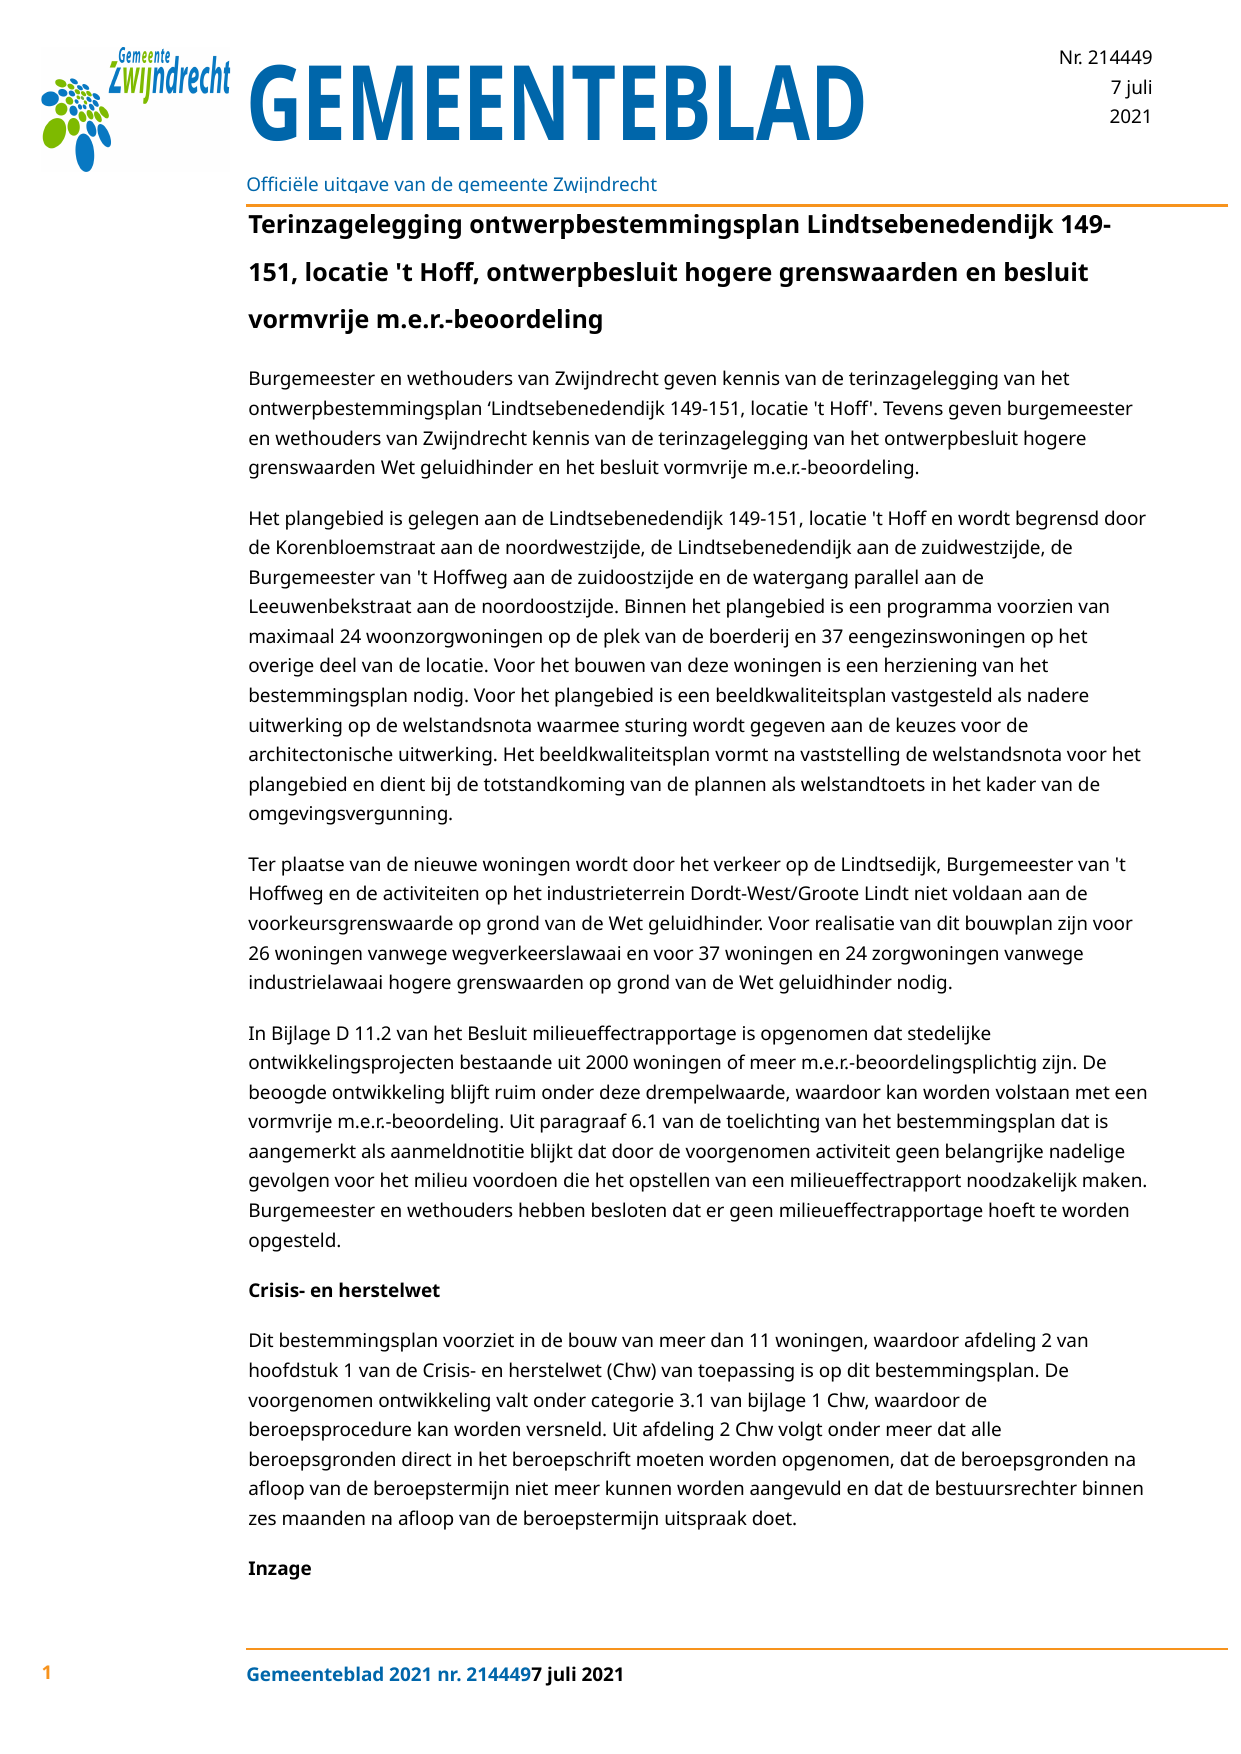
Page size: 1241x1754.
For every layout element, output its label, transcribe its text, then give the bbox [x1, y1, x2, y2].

text Ter plaatse van de nieuwe woningen wordt door het verkeer op de Lindtsedijk, Burgemeester van 't Hoffweg en de activiteiten op het industrieterrein Dordt-West/Groote Lindt niet voldaan aan de voorkeursgrenswaarde op grond van de Wet geluidhinder. Voor realisatie van dit bouwplan zijn voor 26 woningen vanwege wegverkeerslawaai en voor 37 woningen en 24 zorgwoningen vanwege industrielawaai hogere grenswaarden op grond van de Wet geluidhinder nodig. [248, 851, 1152, 995]
picture [41, 47, 231, 172]
text In Bijlage D 11.2 van het Besluit milieueffectrapportage is opgenomen dat stedelijke ontwikkelingsprojecten bestaande uit 2000 woningen of meer m.e.r.‐beoordelingsplichtig zijn. De beoogde ontwikkeling blijft ruim onder deze drempelwaarde, waardoor kan worden volstaan met een vormvrije m.e.r.‐beoordeling. Uit paragraaf 6.1 van de toelichting van het bestemmingsplan dat is aangemerkt als aanmeldnotitie blijkt dat door de voorgenomen activiteit geen belangrijke nadelige gevolgen voor het milieu voordoen die het opstellen van een milieueffectrapport noodzakelijk maken. Burgemeester en wethouders hebben besloten dat er geen milieueffectrapportage hoeft te worden opgesteld. [248, 1020, 1152, 1252]
text Dit bestemmingsplan voorziet in de bouw van meer dan 11 woningen, waardoor afdeling 2 van hoofdstuk 1 van de Crisis- en herstelwet (Chw) van toepassing is op dit bestemmingsplan. De voorgenomen ontwikkeling valt onder categorie 3.1 van bijlage 1 Chw, waardoor de beroepsprocedure kan worden versneld. Uit afdeling 2 Chw volgt onder meer dat alle beroepsgronden direct in het beroepschrift moeten worden opgenomen, dat de beroepsgronden na afloop van de beroepstermijn niet meer kunnen worden aangevuld en dat de bestuursrechter binnen zes maanden na afloop van de beroepstermijn uitspraak doet. [248, 1328, 1152, 1531]
text Burgemeester en wethouders van Zwijndrecht geven kennis van de terinzagelegging van het ontwerpbestemmingsplan ‘Lindtsebenedendijk 149-151, locatie 't Hoff'. Tevens geven burgemeester en wethouders van Zwijndrecht kennis van de terinzagelegging van het ontwerpbesluit hogere grenswaarden Wet geluidhinder en het besluit vormvrije m.e.r.-beoordeling. [248, 366, 1152, 480]
text Terinzagelegging ontwerpbestemmingsplan Lindtsebenedendijk 149-151, locatie 't Hoff, ontwerpbesluit hogere grenswaarden en besluit vormvrije m.e.r.-beoordeling [248, 207, 1152, 336]
text Crisis- en herstelwet [248, 1277, 1152, 1303]
text Inzage [248, 1556, 1152, 1581]
text Het plangebied is gelegen aan de Lindtsebenedendijk 149-151, locatie 't Hoff en wordt begrensd door de Korenbloemstraat aan de noordwestzijde, de Lindtsebenedendijk aan de zuidwestzijde, de Burgemeester van 't Hoffweg aan de zuidoostzijde en de watergang parallel aan de Leeuwenbekstraat aan de noordoostzijde. Binnen het plangebied is een programma voorzien van maximaal 24 woonzorgwoningen op de plek van de boerderij en 37 eengezinswoningen op het overige deel van de locatie. Voor het bouwen van deze woningen is een herziening van het bestemmingsplan nodig. Voor het plangebied is een beeldkwaliteitsplan vastgesteld als nadere uitwerking op de welstandsnota waarmee sturing wordt gegeven aan de keuzes voor de architectonische uitwerking. Het beeldkwaliteitsplan vormt na vaststelling de welstandsnota voor het plangebied en dient bij de totstandkoming van de plannen als welstandtoets in het kader van de omgevingsvergunning. [248, 505, 1152, 826]
